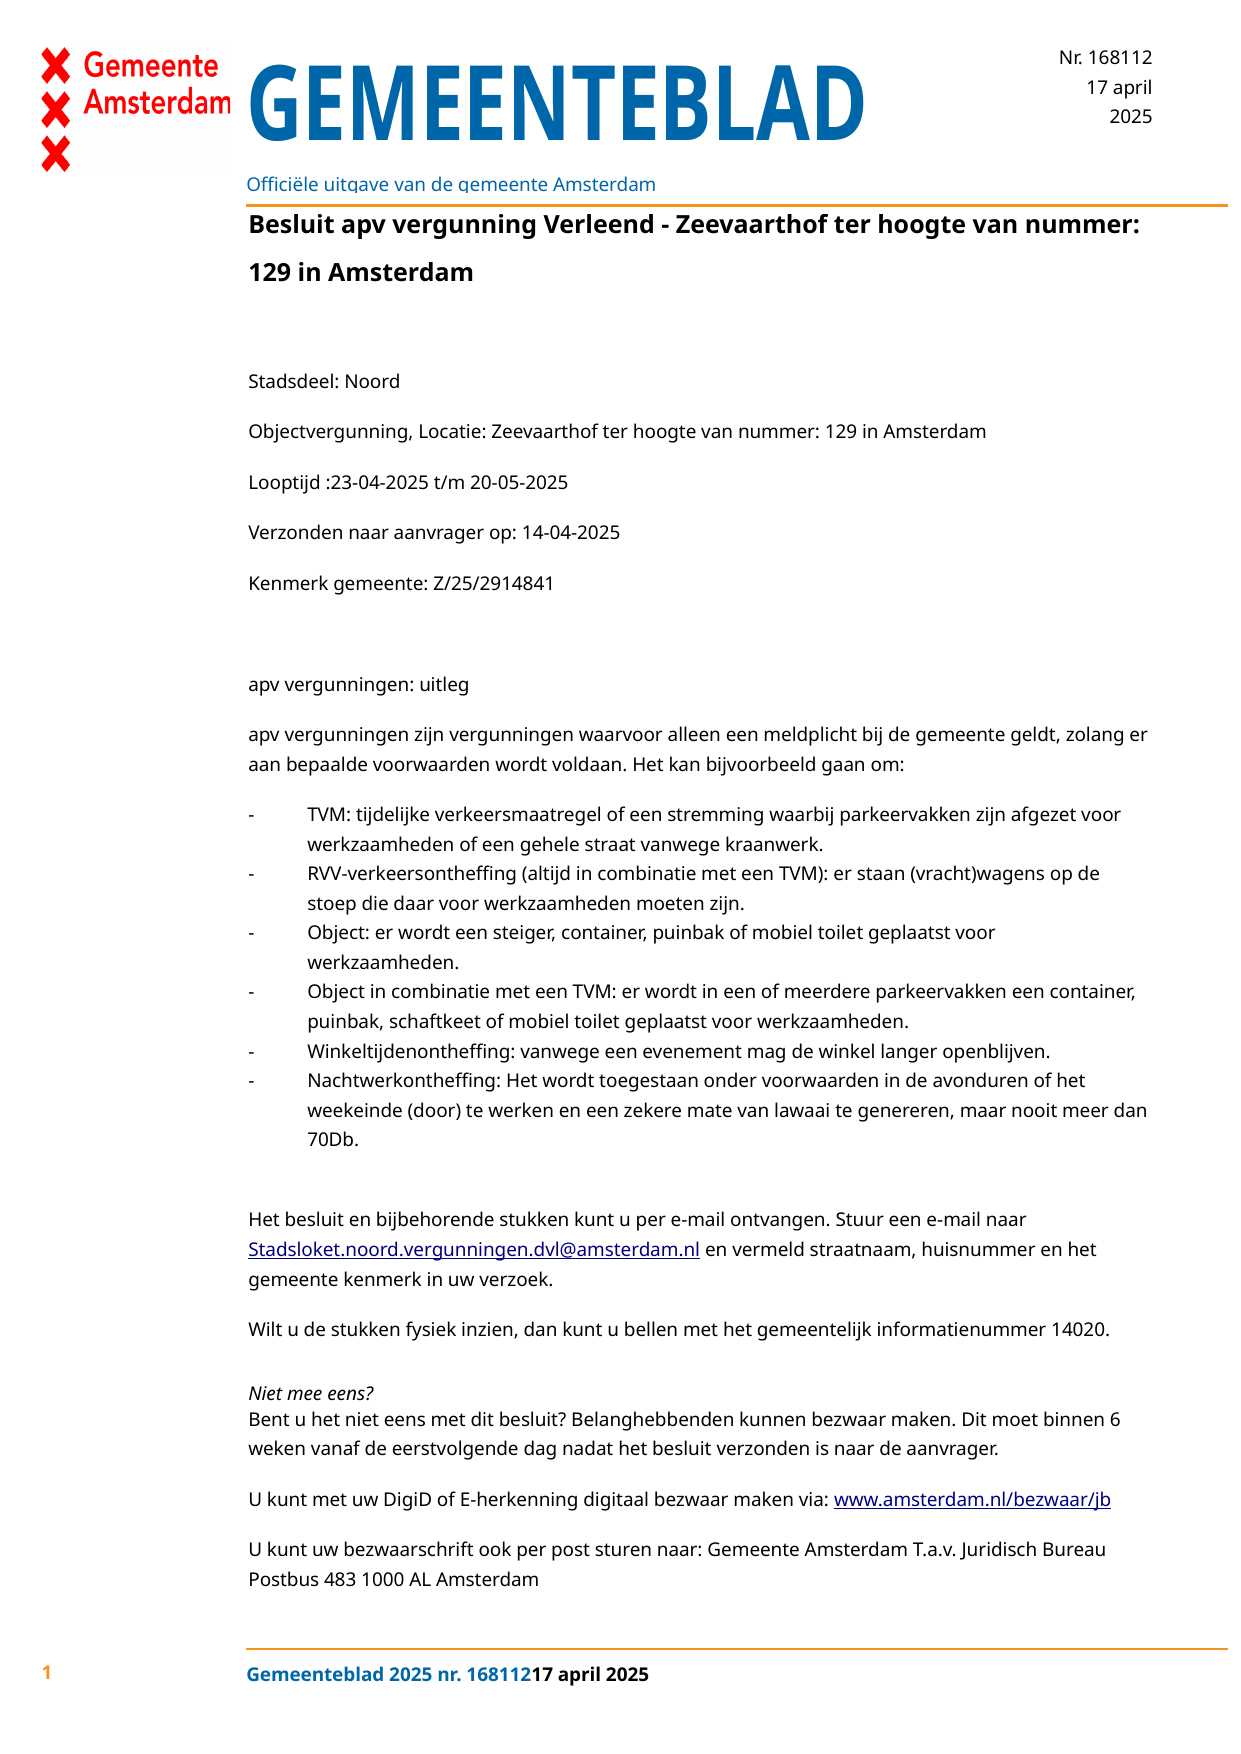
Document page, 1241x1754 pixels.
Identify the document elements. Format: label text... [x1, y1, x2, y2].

text U kunt uw bezwaarschrift ook per post sturen naar: Gemeente Amsterdam T.a.v. Juridisch Bureau Postbus 483 1000 AL Amsterdam [248, 1536, 1152, 1592]
text apv vergunningen: uitleg [248, 671, 1152, 697]
list Object: er wordt een steiger, container, puinbak of mobiel toilet geplaatst voor werkzaamheden. [248, 919, 1152, 975]
text U kunt met uw DigiD of E-herkenning digitaal bezwaar maken via: www.amsterdam.nl/bezwaar/jb [248, 1486, 1152, 1512]
text Het besluit en bijbehorende stukken kunt u per e-mail ontvangen. Stuur een e-mail naar Stadsloket.noord.vergunningen.dvl@amsterdam.nl en vermeld straatnaam, huisnummer en het gemeente kenmerk in uw verzoek. [248, 1207, 1152, 1292]
text Bent u het niet eens met dit besluit? Belanghebbenden kunnen bezwaar maken. Dit moet binnen 6 weken vanaf de eerstvolgende dag nadat het besluit verzonden is naar de aanvrager. [248, 1406, 1152, 1461]
text Stadsdeel: Noord [248, 368, 1152, 394]
text Kenmerk gemeente: Z/25/2914841 [248, 570, 1152, 596]
list Nachtwerkontheffing: Het wordt toegestaan onder voorwaarden in de avonduren of het weekeinde (door) te werken en een zekere mate van lawaai te genereren, maar nooit meer dan 70Db. [248, 1067, 1152, 1152]
list Object in combinatie met een TVM: er wordt in een of meerdere parkeervakken een container, puinbak, schaftkeet of mobiel toilet geplaatst voor werkzaamheden. [248, 979, 1152, 1034]
list TVM: tijdelijke verkeersmaatregel of een stremming waarbij parkeervakken zijn afgezet voor werkzaamheden of een gehele straat vanwege kraanwerk. [248, 801, 1152, 857]
text Besluit apv vergunning Verleend - Zeevaarthof ter hoogte van nummer: 129 in Amsterdam [248, 207, 1152, 288]
list Winkeltijdenontheffing: vanwege een evenement mag de winkel langer openblijven. [248, 1038, 1152, 1064]
text apv vergunningen zijn vergunningen waarvoor alleen een meldplicht bij de gemeente geldt, zolang er aan bepaalde voorwaarden wordt voldaan. Het kan bijvoorbeeld gaan om: [248, 721, 1152, 777]
text Objectvergunning, Locatie: Zeevaarthof ter hoogte van nummer: 129 in Amsterdam [248, 419, 1152, 444]
picture [41, 47, 231, 172]
list RVV-verkeersontheffing (altijd in combinatie met een TVM): er staan (vracht)wagens op de stoep die daar voor werkzaamheden moeten zijn. [248, 860, 1152, 916]
text Looptijd :23-04-2025 t/m 20-05-2025 [248, 469, 1152, 495]
text Verzonden naar aanvrager op: 14-04-2025 [248, 519, 1152, 545]
text Wilt u de stukken fysiek inzien, dan kunt u bellen met het gemeentelijk informatienummer 14020. [248, 1316, 1152, 1342]
text Niet mee eens? [248, 1380, 1152, 1406]
